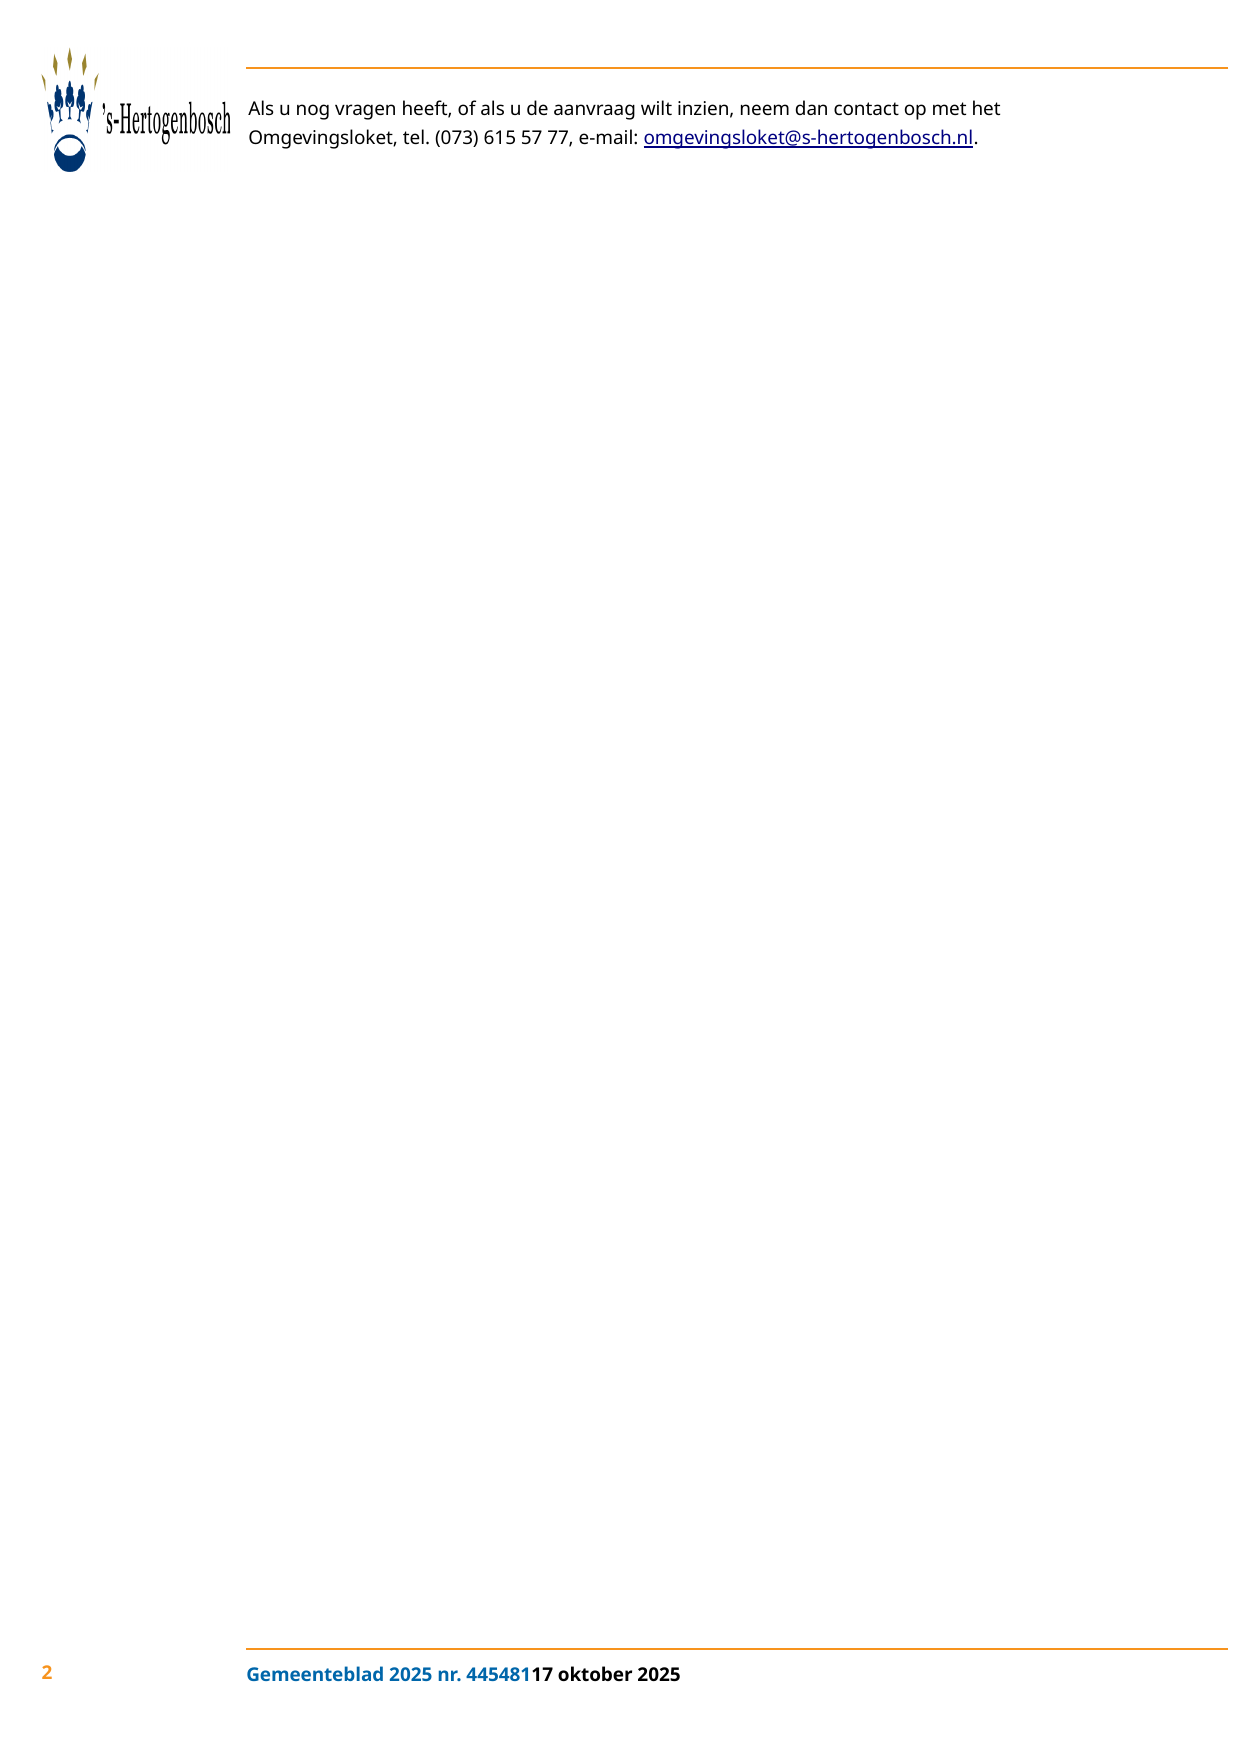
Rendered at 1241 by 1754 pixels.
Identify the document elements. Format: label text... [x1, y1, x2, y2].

text Als u nog vragen heeft, of als u de aanvraag wilt inzien, neem dan contact op met het Omgevingsloket, tel. (073) 615 57 77, e-mail: omgevingsloket@s-hertogenbosch.nl. [248, 95, 1152, 150]
picture [41, 47, 231, 172]
